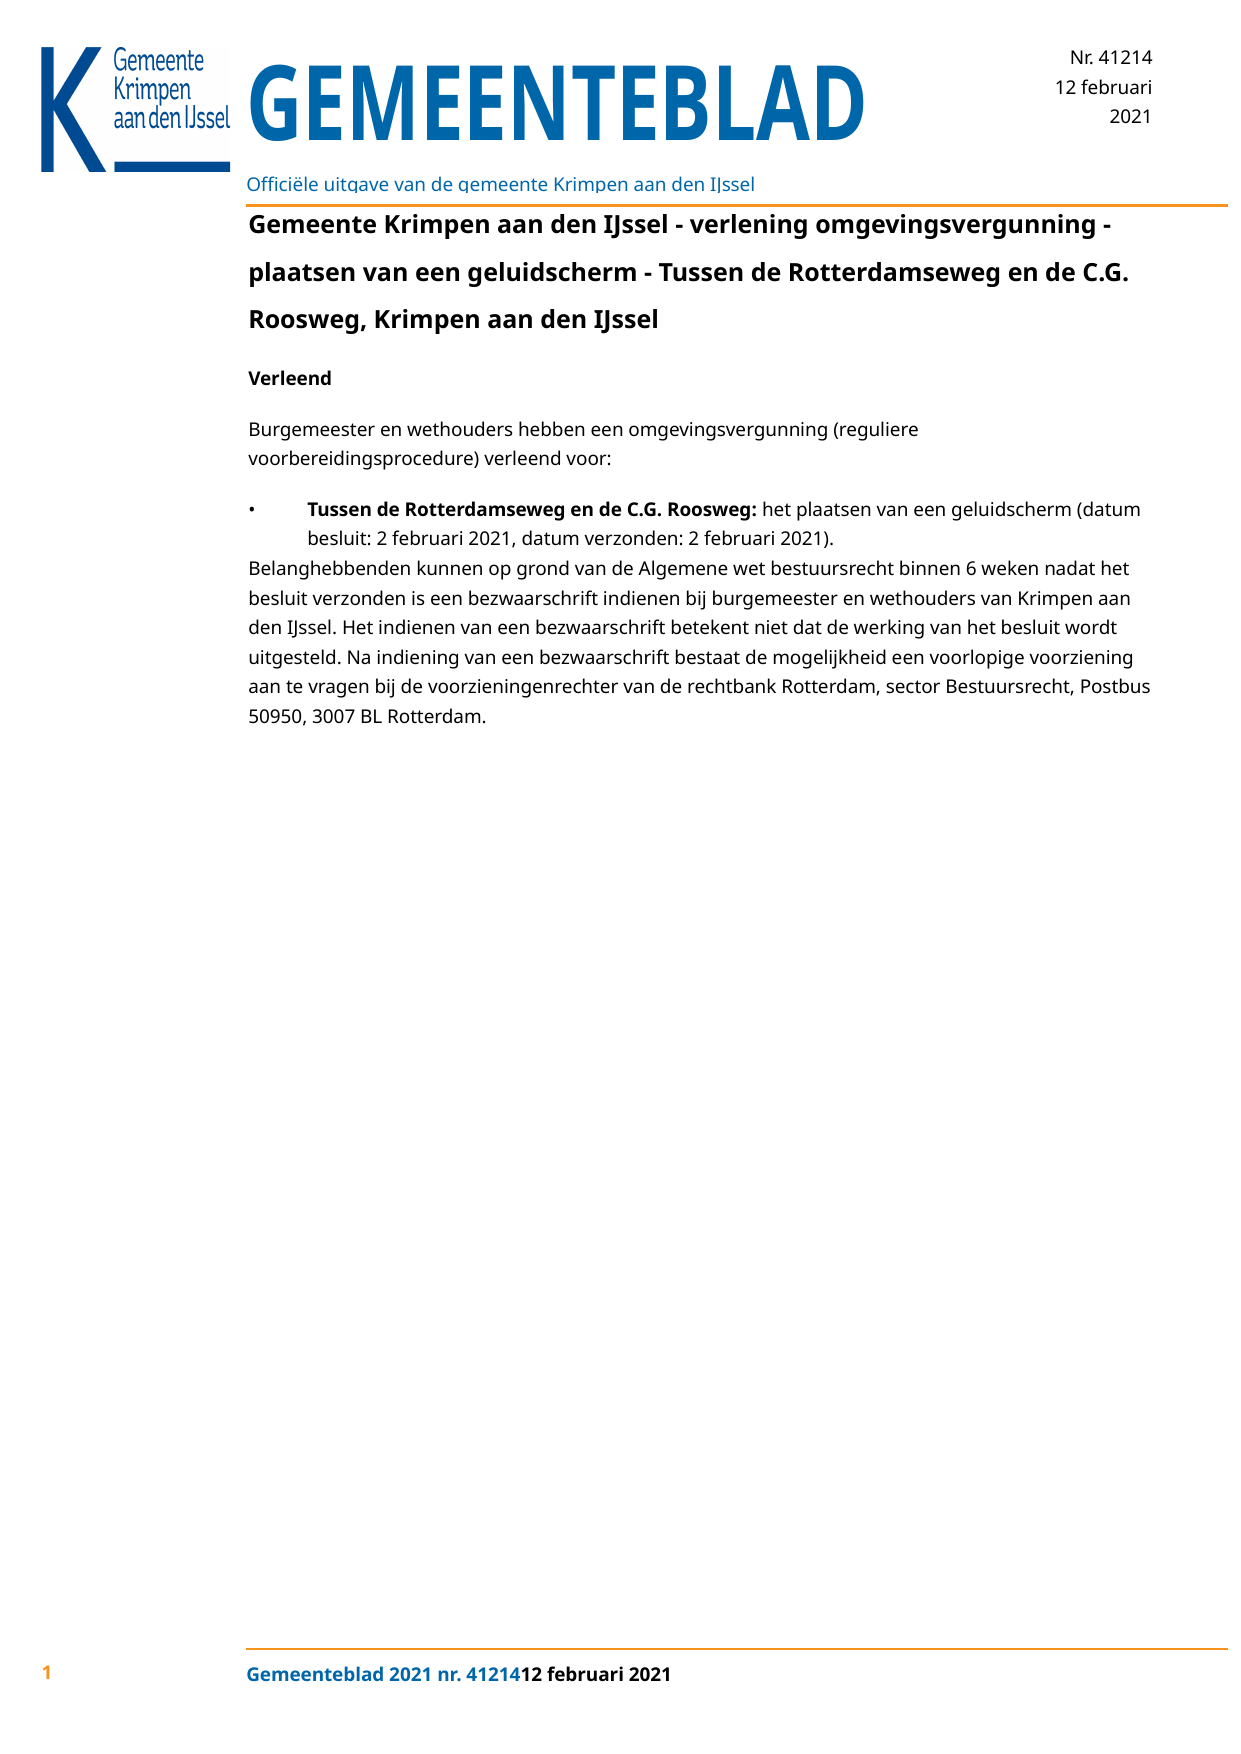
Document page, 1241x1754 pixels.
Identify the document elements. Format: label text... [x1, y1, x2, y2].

text Gemeente Krimpen aan den IJssel - verlening omgevingsvergunning - plaatsen van een geluidscherm - Tussen de Rotterdamseweg en de C.G. Roosweg, Krimpen aan den IJssel [248, 207, 1152, 336]
list Tussen de Rotterdamseweg en de C.G. Roosweg: het plaatsen van een geluidscherm (datum besluit: 2 februari 2021, datum verzonden: 2 februari 2021). [248, 496, 1152, 551]
text Verleend [248, 366, 1152, 391]
text Burgemeester en wethouders hebben een omgevingsvergunning (reguliere voorbereidingsprocedure) verleend voor: [248, 416, 1152, 471]
picture [41, 47, 231, 172]
text Belanghebbenden kunnen op grond van de Algemene wet bestuursrecht binnen 6 weken nadat het besluit verzonden is een bezwaarschrift indienen bij burgemeester en wethouders van Krimpen aan den IJssel. Het indienen van een bezwaarschrift betekent niet dat de werking van het besluit wordt uitgesteld. Na indiening van een bezwaarschrift bestaat de mogelijkheid een voorlopige voorziening aan te vragen bij de voorzieningenrechter van de rechtbank Rotterdam, sector Bestuursrecht, Postbus 50950, 3007 BL Rotterdam. [248, 555, 1152, 729]
